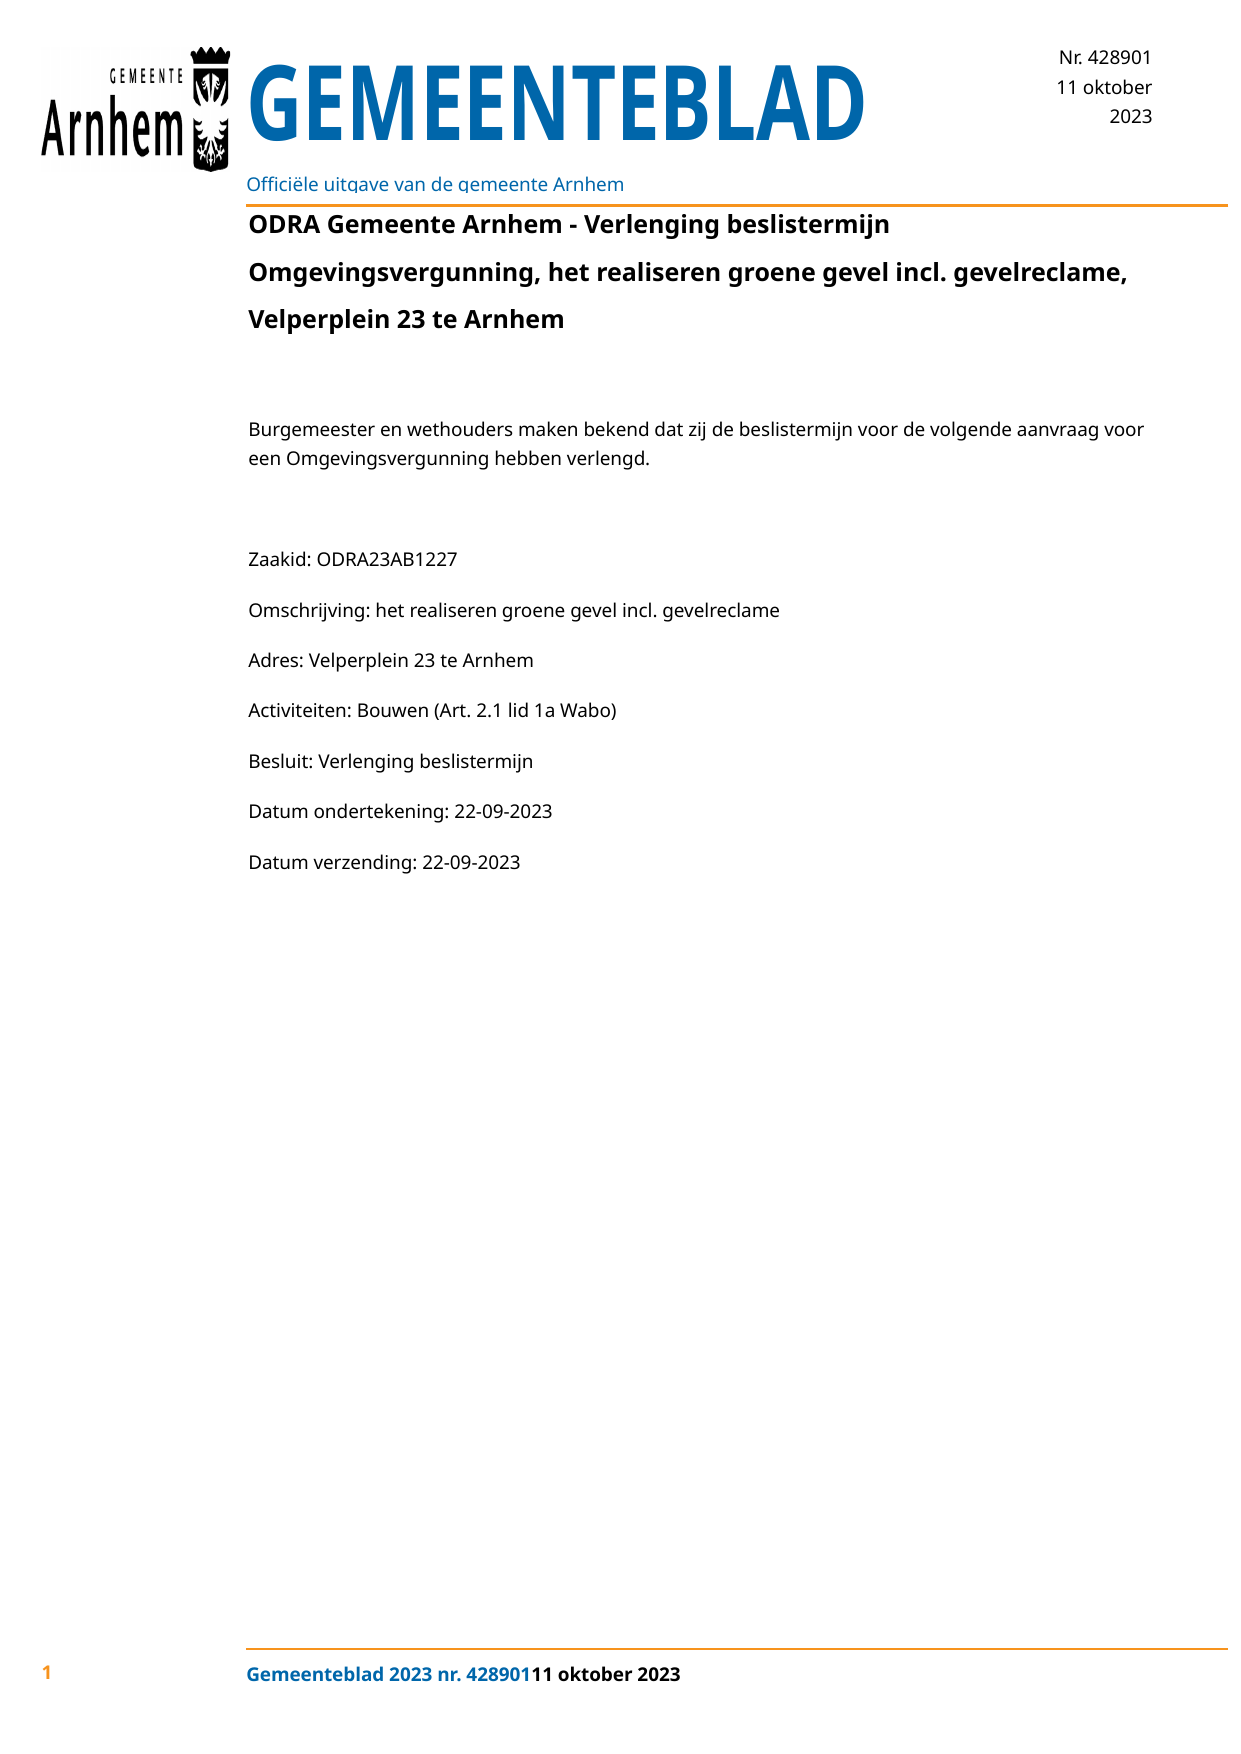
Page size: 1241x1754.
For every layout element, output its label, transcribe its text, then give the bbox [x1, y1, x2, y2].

text Besluit: Verlenging beslistermijn [248, 748, 1152, 774]
text ODRA Gemeente Arnhem - Verlenging beslistermijn Omgevingsvergunning, het realiseren groene gevel incl. gevelreclame, Velperplein 23 te Arnhem [248, 207, 1152, 336]
text Burgemeester en wethouders maken bekend dat zij de beslistermijn voor de volgende aanvraag voor een Omgevingsvergunning hebben verlengd. [248, 416, 1152, 471]
text Zaakid: ODRA23AB1227 [248, 546, 1152, 572]
text Datum ondertekening: 22-09-2023 [248, 798, 1152, 824]
text Adres: Velperplein 23 te Arnhem [248, 647, 1152, 673]
text Omschrijving: het realiseren groene gevel incl. gevelreclame [248, 597, 1152, 622]
picture [41, 47, 231, 172]
text Activiteiten: Bouwen (Art. 2.1 lid 1a Wabo) [248, 698, 1152, 723]
text Datum verzending: 22-09-2023 [248, 849, 1152, 874]
